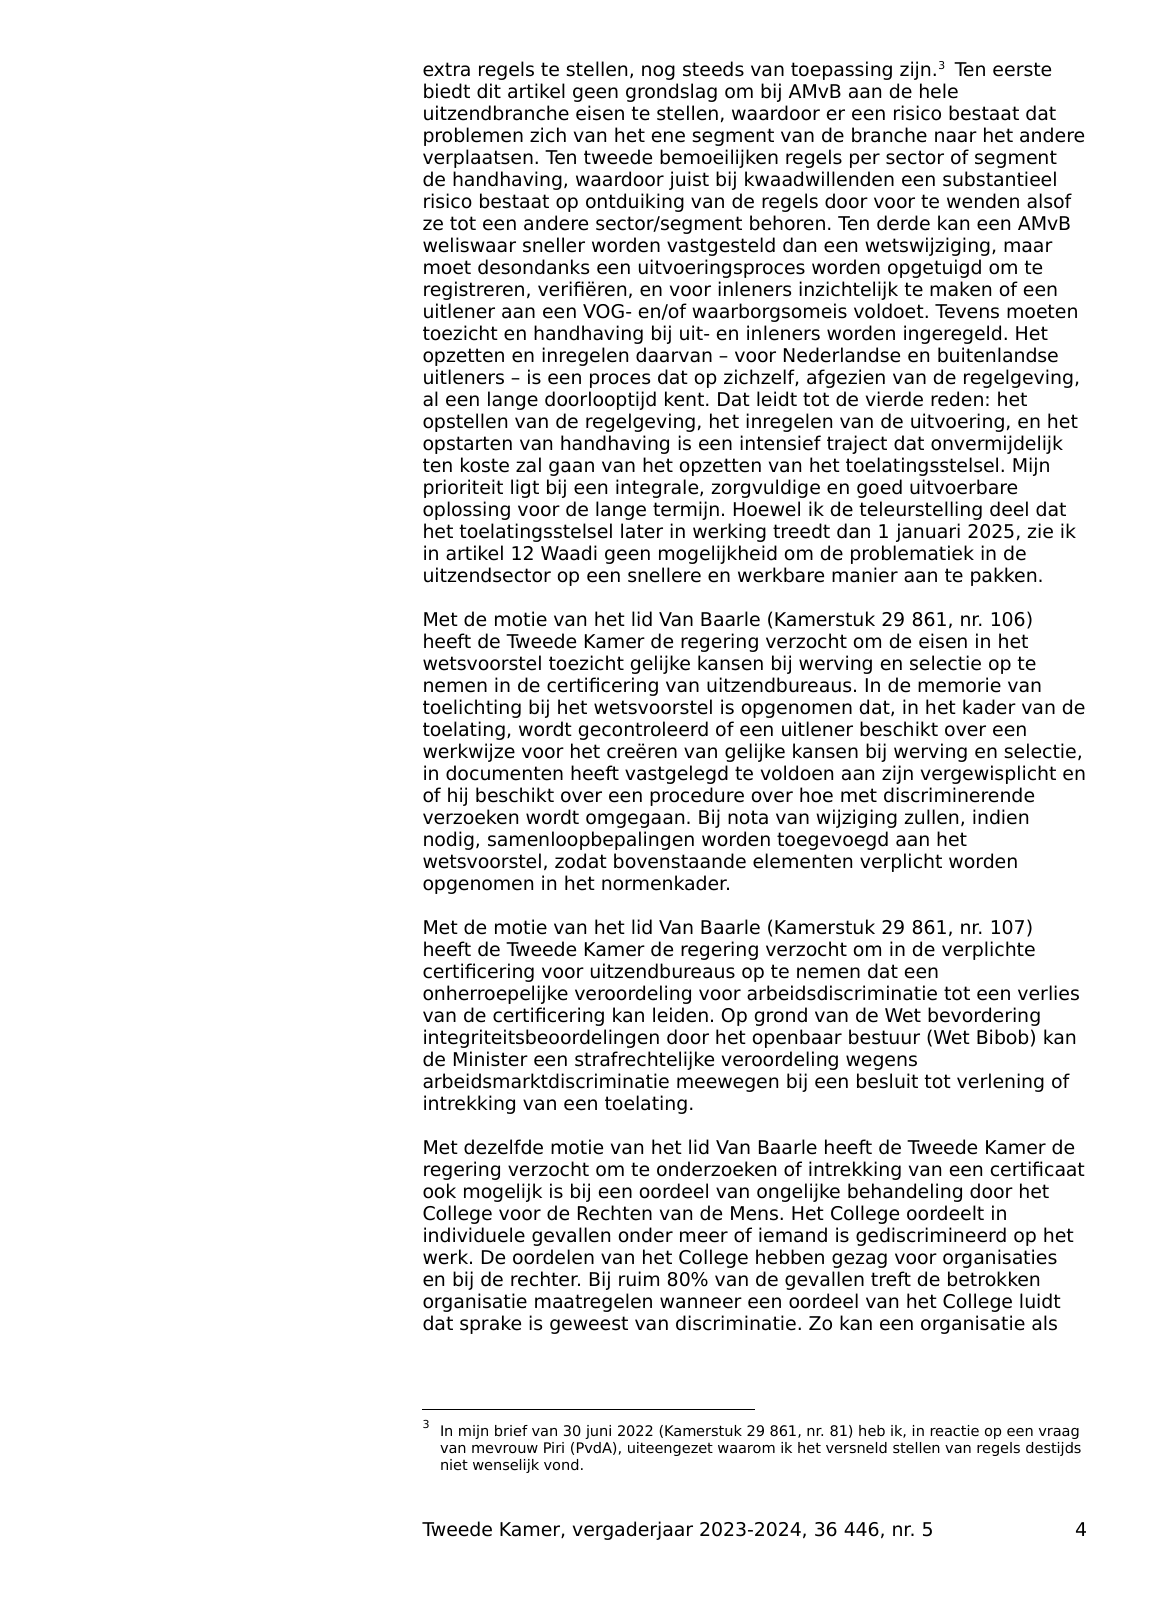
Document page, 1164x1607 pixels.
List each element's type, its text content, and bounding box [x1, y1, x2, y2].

text Met de motie van het lid Van Baarle (Kamerstuk 29 861, nr. 106) heeft de Tweede Kamer de regering verzocht om de eisen in het wetsvoorstel toezicht gelijke kansen bij werving en selectie op te nemen in de certificering van uitzendbureaus. In de memorie van toelichting bij het wetsvoorstel is opgenomen dat, in het kader van de toelating, wordt gecontroleerd of een uitlener beschikt over een werkwijze voor het creëren van gelijke kansen bij werving en selectie, in documenten heeft vastgelegd te voldoen aan zijn vergewisplicht en of hij beschikt over een procedure over hoe met discriminerende verzoeken wordt omgegaan. Bij nota van wijziging zullen, indien nodig, samenloopbepalingen worden toegevoegd aan het wetsvoorstel, zodat bovenstaande elementen verplicht worden opgenomen in het normenkader. [422, 609, 1087, 894]
text Met dezelfde motie van het lid Van Baarle heeft de Tweede Kamer de regering verzocht om te onderzoeken of intrekking van een certificaat ook mogelijk is bij een oordeel van ongelijke behandeling door het College voor de Rechten van de Mens. Het College oordeelt in individuele gevallen onder meer of iemand is gediscrimineerd op het werk. De oordelen van het College hebben gezag voor organisaties en bij de rechter. Bij ruim 80% van de gevallen treft de betrokken organisatie maatregelen wanneer een oordeel van het College luidt dat sprake is geweest van discriminatie. Zo kan een organisatie als [422, 1137, 1087, 1334]
text Met de motie van het lid Van Baarle (Kamerstuk 29 861, nr. 107) heeft de Tweede Kamer de regering verzocht om in de verplichte certificering voor uitzendbureaus op te nemen dat een onherroepelijke veroordeling voor arbeidsdiscriminatie tot een verlies van de certificering kan leiden. Op grond van de Wet bevordering integriteitsbeoordelingen door het openbaar bestuur (Wet Bibob) kan de Minister een strafrechtelijke veroordeling wegens arbeidsmarktdiscriminatie meewegen bij een besluit tot verlening of intrekking van een toelating. [422, 917, 1087, 1114]
text extra regels te stellen, nog steeds van toepassing zijn. Ten eerste biedt dit artikel geen grondslag om bij AMvB aan de hele uitzendbranche eisen te stellen, waardoor er een risico bestaat dat problemen zich van het ene segment van de branche naar het andere verplaatsen. Ten tweede bemoeilijken regels per sector of segment de handhaving, waardoor juist bij kwaadwillenden een substantieel risico bestaat op ontduiking van de regels door voor te wenden alsof ze tot een andere sector/segment behoren. Ten derde kan een AMvB weliswaar sneller worden vastgesteld dan een wetswijziging, maar moet desondanks een uitvoeringsproces worden opgetuigd om te registreren, verifiëren, en voor inleners inzichtelijk te maken of een uitlener aan een VOG- en/of waarborgsomeis voldoet. Tevens moeten toezicht en handhaving bij uit- en inleners worden ingeregeld. Het opzetten en inregelen daarvan – voor Nederlandse en buitenlandse uitleners – is een proces dat op zichzelf, afgezien van de regelgeving, al een lange doorlooptijd kent. Dat leidt tot de vierde reden: het opstellen van de regelgeving, het inregelen van de uitvoering, en het opstarten van handhaving is een intensief traject dat onvermijdelijk ten koste zal gaan van het opzetten van het toelatingsstelsel. Mijn prioriteit ligt bij een integrale, zorgvuldige en goed uitvoerbare oplossing voor de lange termijn. Hoewel ik de teleurstelling deel dat het toelatingsstelsel later in werking treedt dan 1 januari 2025, zie ik in artikel 12 Waadi geen mogelijkheid om de problematiek in de uitzendsector op een snellere en werkbare manier aan te pakken. [422, 59, 1087, 587]
text In mijn brief van 30 juni 2022 (Kamerstuk 29 861, nr. 81) heb ik, in reactie op een vraag van mevrouw Piri (PvdA), uiteengezet waarom ik het versneld stellen van regels destijds niet wenselijk vond. [422, 1418, 1087, 1474]
